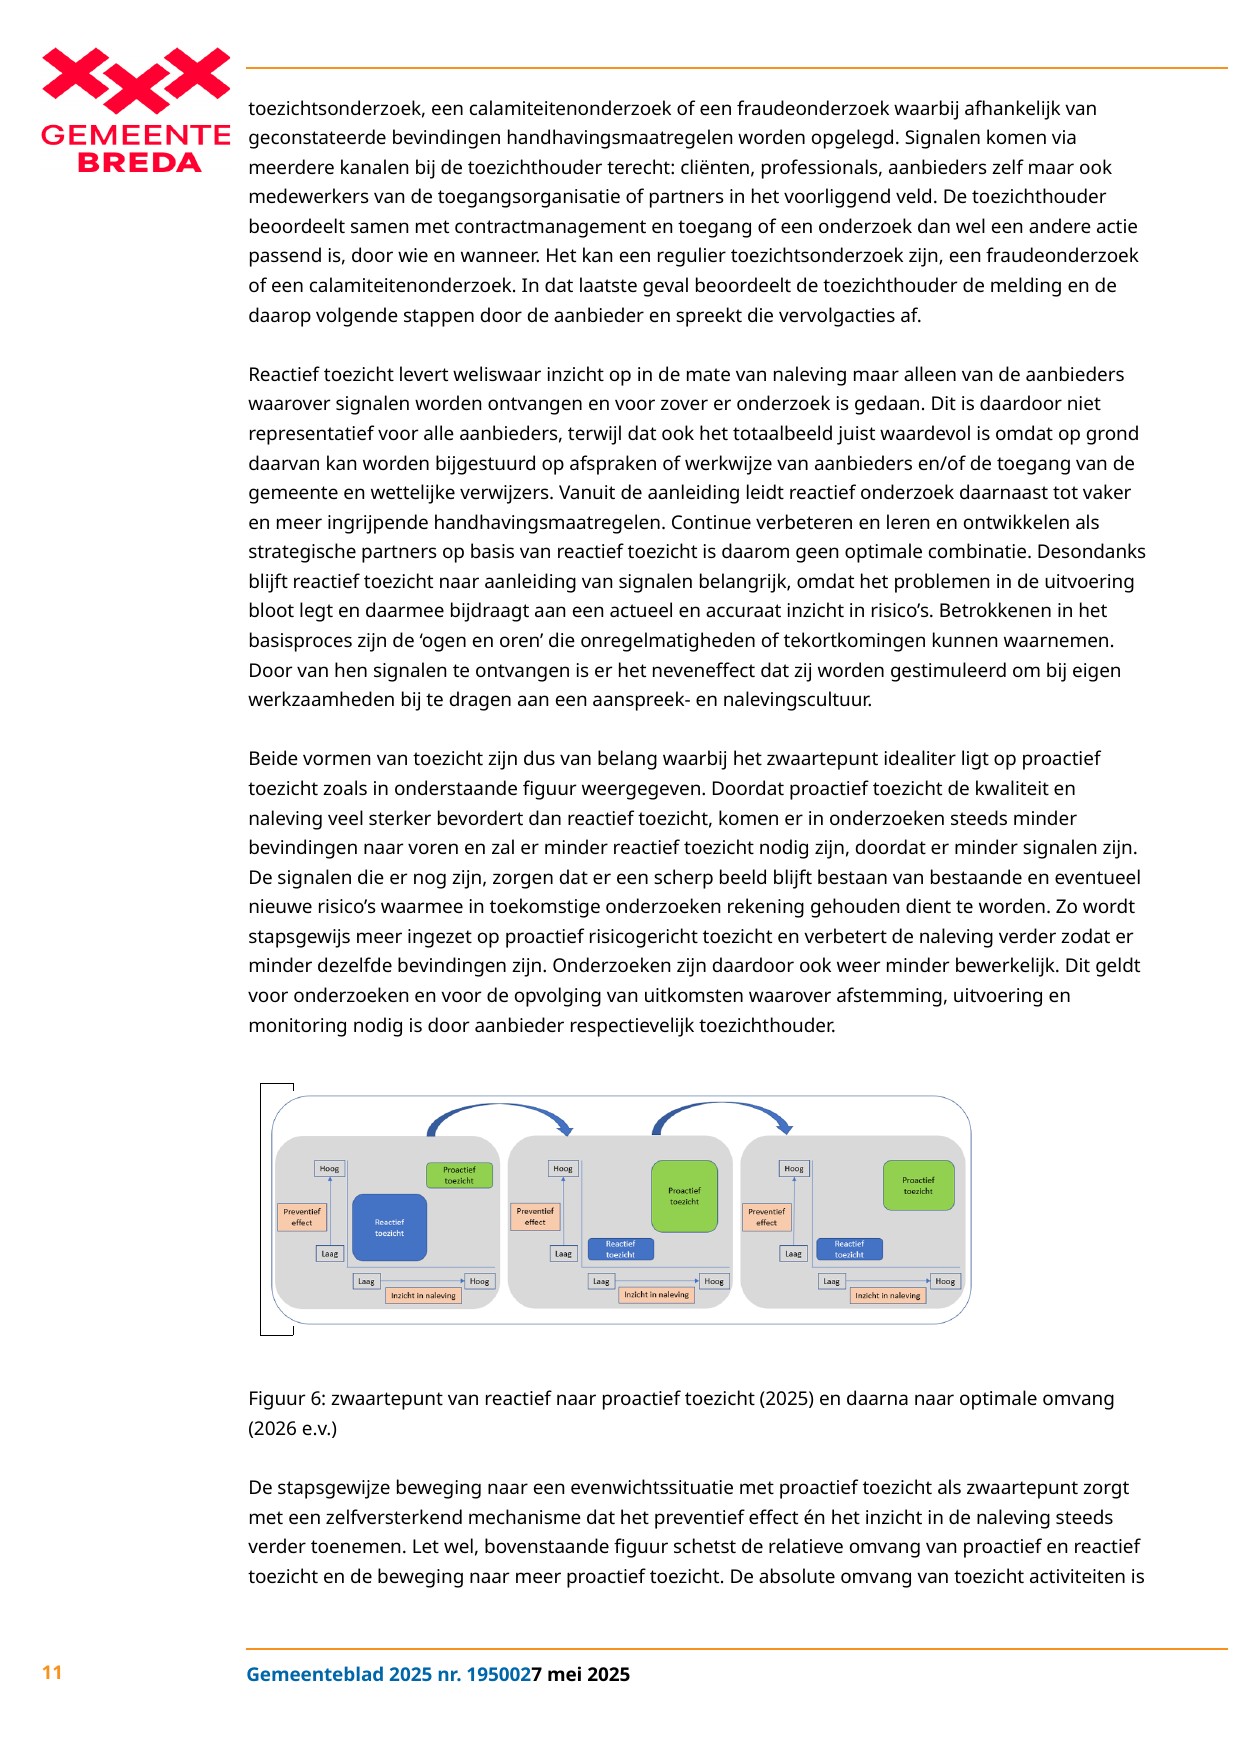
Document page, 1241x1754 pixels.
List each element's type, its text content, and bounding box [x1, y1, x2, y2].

text Beide vormen van toezicht zijn dus van belang waarbij het zwaartepunt idealiter ligt op proactief toezicht zoals in onderstaande figuur weergegeven. Doordat proactief toezicht de kwaliteit en naleving veel sterker bevordert dan reactief toezicht, komen er in onderzoeken steeds minder bevindingen naar voren en zal er minder reactief toezicht nodig zijn, doordat er minder signalen zijn. De signalen die er nog zijn, zorgen dat er een scherp beeld blijft bestaan van bestaande en eventueel nieuwe risico’s waarmee in toekomstige onderzoeken rekening gehouden dient te worden. Zo wordt stapsgewijs meer ingezet op proactief risicogericht toezicht en verbetert de naleving verder zodat er minder dezelfde bevindingen zijn. Onderzoeken zijn daardoor ook weer minder bewerkelijk. Dit geldt voor onderzoeken en voor de opvolging van uitkomsten waarover afstemming, uitvoering en monitoring nodig is door aanbieder respectievelijk toezichthouder. [248, 746, 1152, 1038]
text Figuur 6: zwaartepunt van reactief naar proactief toezicht (2025) en daarna naar optimale omvang (2026 e.v.) [248, 1386, 1152, 1441]
picture [268, 1091, 978, 1326]
text Reactief toezicht levert weliswaar inzicht op in de mate van naleving maar alleen van de aanbieders waarover signalen worden ontvangen en voor zover er onderzoek is gedaan. Dit is daardoor niet representatief voor alle aanbieders, terwijl dat ook het totaalbeeld juist waardevol is omdat op grond daarvan kan worden bijgestuurd op afspraken of werkwijze van aanbieders en/of de toegang van de gemeente en wettelijke verwijzers. Vanuit de aanleiding leidt reactief onderzoek daarnaast tot vaker en meer ingrijpende handhavingsmaatregelen. Continue verbeteren en leren en ontwikkelen als strategische partners op basis van reactief toezicht is daarom geen optimale combinatie. Desondanks blijft reactief toezicht naar aanleiding van signalen belangrijk, omdat het problemen in de uitvoering bloot legt en daarmee bijdraagt aan een actueel en accuraat inzicht in risico’s. Betrokkenen in het basisproces zijn de ‘ogen en oren’ die onregelmatigheden of tekortkomingen kunnen waarnemen. Door van hen signalen te ontvangen is er het neveneffect dat zij worden gestimuleerd om bij eigen werkzaamheden bij te dragen aan een aanspreek- en nalevingscultuur. [248, 361, 1152, 712]
picture [41, 47, 231, 172]
text De stapsgewijze beweging naar een evenwichtssituatie met proactief toezicht als zwaartepunt zorgt met een zelfversterkend mechanisme dat het preventief effect én het inzicht in de naleving steeds verder toenemen. Let wel, bovenstaande figuur schetst de relatieve omvang van proactief en reactief toezicht en de beweging naar meer proactief toezicht. De absolute omvang van toezicht activiteiten is [248, 1474, 1152, 1589]
text toezichtsonderzoek, een calamiteitenonderzoek of een fraudeonderzoek waarbij afhankelijk van geconstateerde bevindingen handhavingsmaatregelen worden opgelegd. Signalen komen via meerdere kanalen bij de toezichthouder terecht: cliënten, professionals, aanbieders zelf maar ook medewerkers van de toegangsorganisatie of partners in het voorliggend veld. De toezichthouder beoordeelt samen met contractmanagement en toegang of een onderzoek dan wel een andere actie passend is, door wie en wanneer. Het kan een regulier toezichtsonderzoek zijn, een fraudeonderzoek of een calamiteitenonderzoek. In dat laatste geval beoordeelt de toezichthouder de melding en de daarop volgende stappen door de aanbieder en spreekt die vervolgacties af. [248, 95, 1152, 328]
